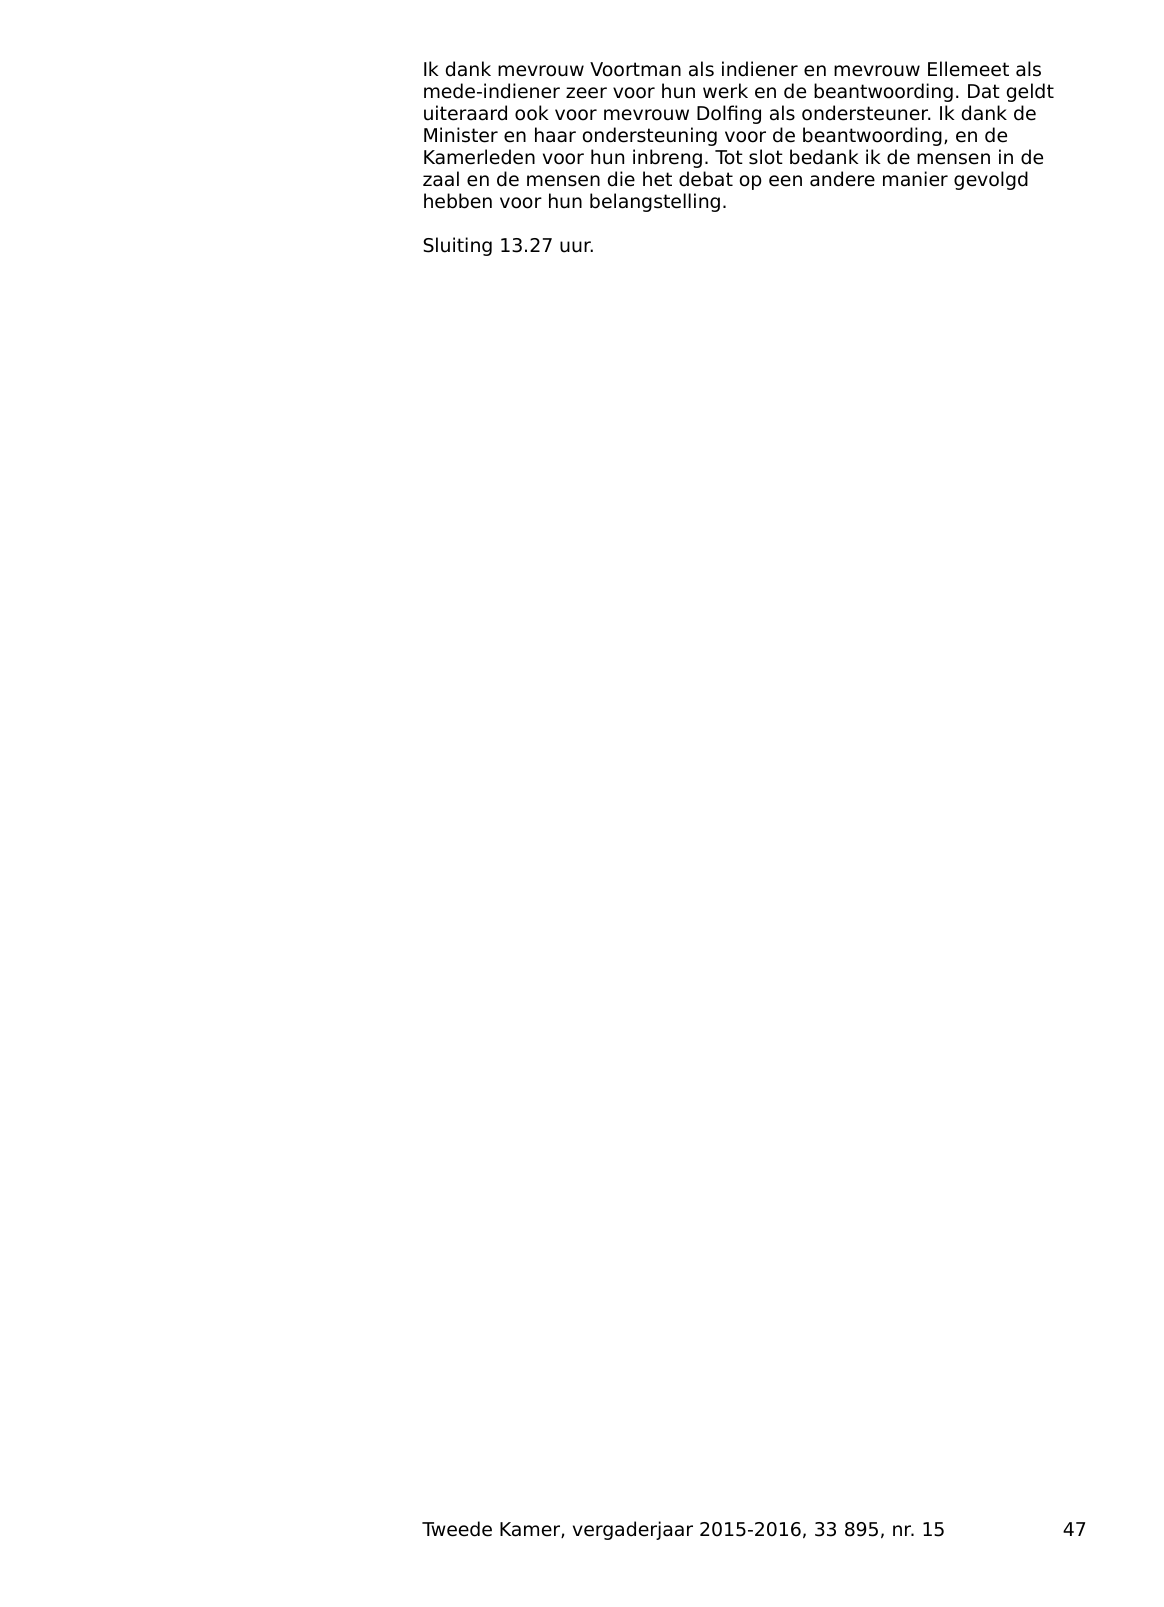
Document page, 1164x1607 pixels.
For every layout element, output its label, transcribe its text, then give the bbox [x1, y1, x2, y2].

text Ik dank mevrouw Voortman als indiener en mevrouw Ellemeet als mede-indiener zeer voor hun werk en de beantwoording. Dat geldt uiteraard ook voor mevrouw Dolfing als ondersteuner. Ik dank de Minister en haar ondersteuning voor de beantwoording, en de Kamerleden voor hun inbreng. Tot slot bedank ik de mensen in de zaal en de mensen die het debat op een andere manier gevolgd hebben voor hun belangstelling. [422, 59, 1087, 213]
text Sluiting 13.27 uur. [422, 235, 1087, 257]
